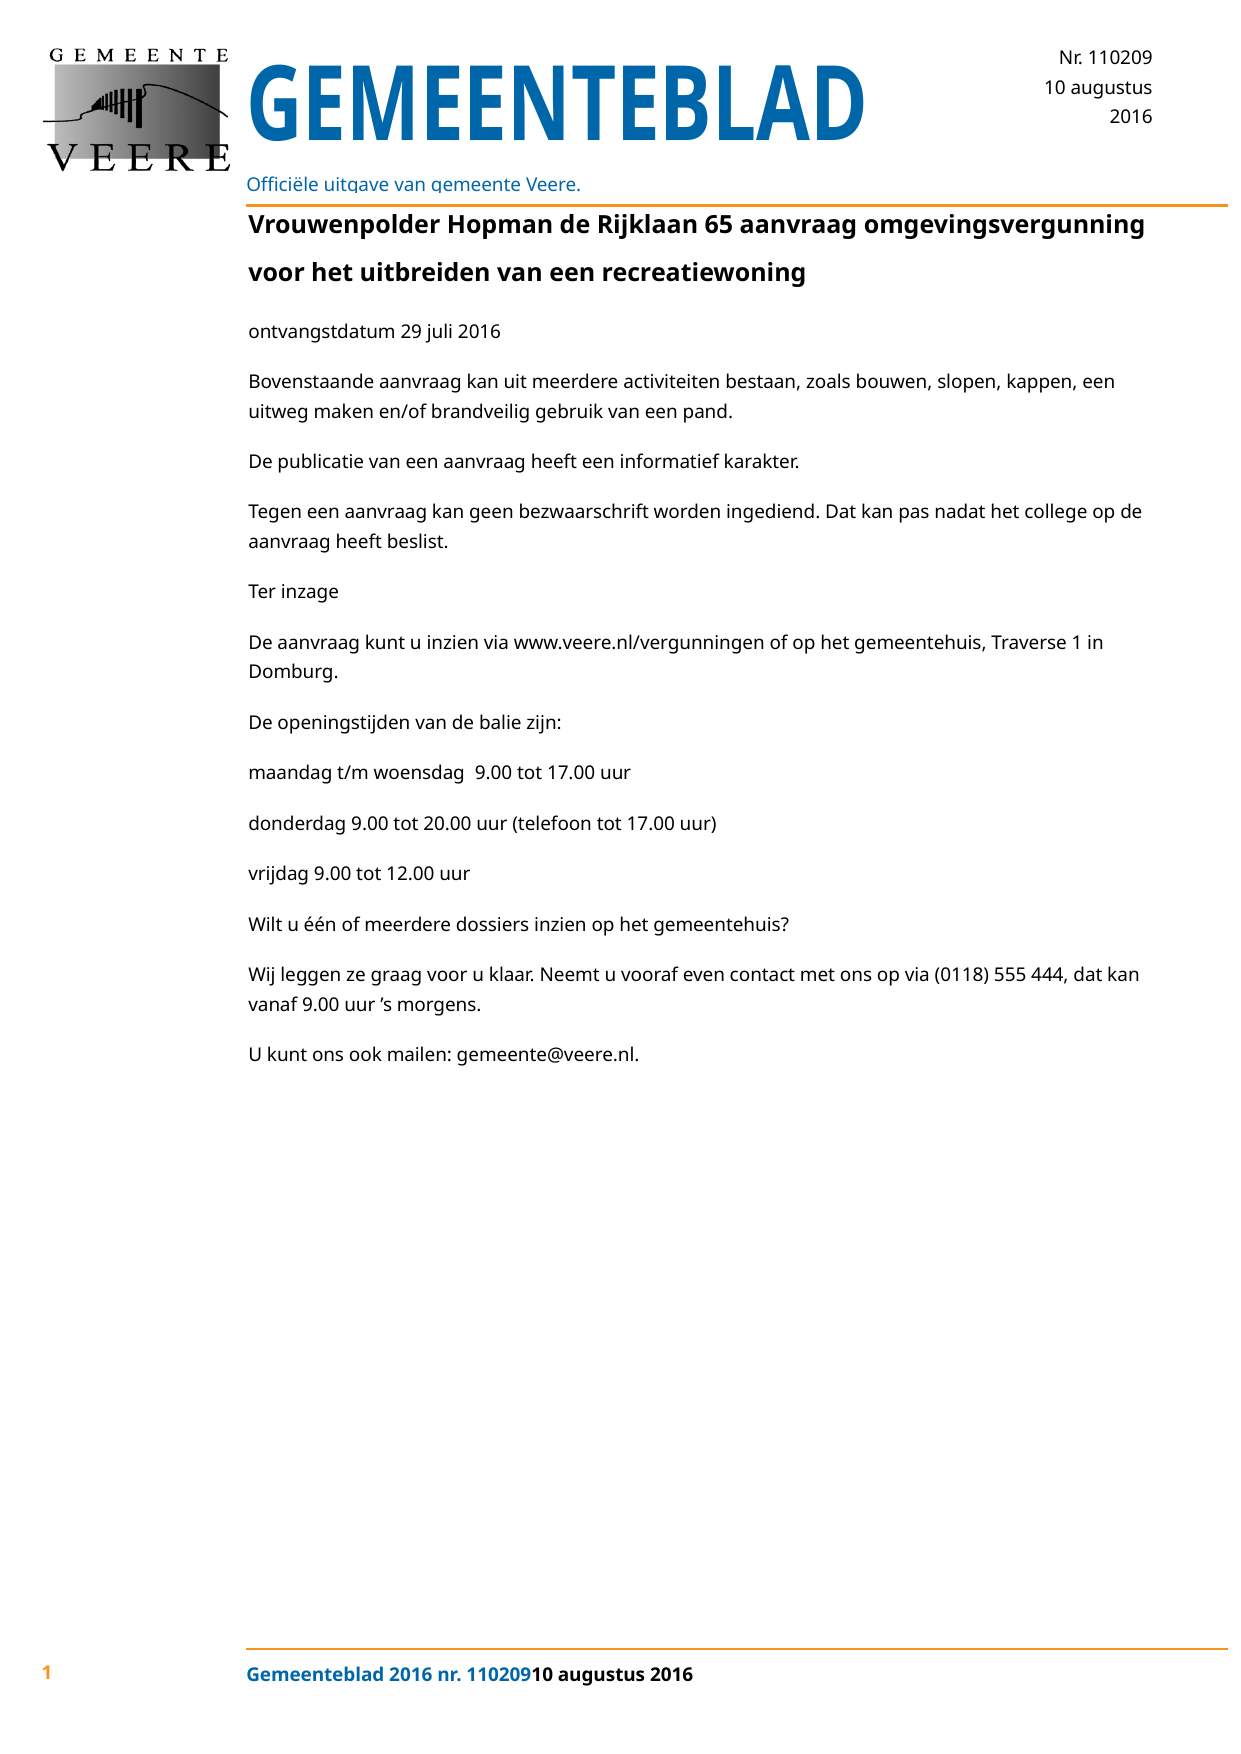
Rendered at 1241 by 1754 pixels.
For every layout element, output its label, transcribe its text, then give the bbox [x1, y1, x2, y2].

text Ter inzage [248, 579, 1152, 604]
picture [41, 47, 231, 172]
text Wilt u één of meerdere dossiers inzien op het gemeentehuis? [248, 911, 1152, 937]
text De openingstijden van de balie zijn: [248, 709, 1152, 735]
text vrijdag 9.00 tot 12.00 uur [248, 860, 1152, 886]
text U kunt ons ook mailen: gemeente@veere.nl. [248, 1041, 1152, 1067]
text ontvangstdatum 29 juli 2016 [248, 318, 1152, 344]
text Wij leggen ze graag voor u klaar. Neemt u vooraf even contact met ons op via (0118) 555 444, dat kan vanaf 9.00 uur ’s morgens. [248, 961, 1152, 1017]
text Vrouwenpolder Hopman de Rijklaan 65 aanvraag omgevingsvergunning voor het uitbreiden van een recreatiewoning [248, 207, 1152, 288]
text Tegen een aanvraag kan geen bezwaarschrift worden ingediend. Dat kan pas nadat het college op de aanvraag heeft beslist. [248, 499, 1152, 554]
text maandag t/m woensdag 9.00 tot 17.00 uur [248, 759, 1152, 785]
text De publicatie van een aanvraag heeft een informatief karakter. [248, 448, 1152, 474]
text De aanvraag kunt u inzien via www.veere.nl/vergunningen of op het gemeentehuis, Traverse 1 in Domburg. [248, 629, 1152, 684]
text Bovenstaande aanvraag kan uit meerdere activiteiten bestaan, zoals bouwen, slopen, kappen, een uitweg maken en/of brandveilig gebruik van een pand. [248, 368, 1152, 424]
text donderdag 9.00 tot 20.00 uur (telefoon tot 17.00 uur) [248, 810, 1152, 836]
